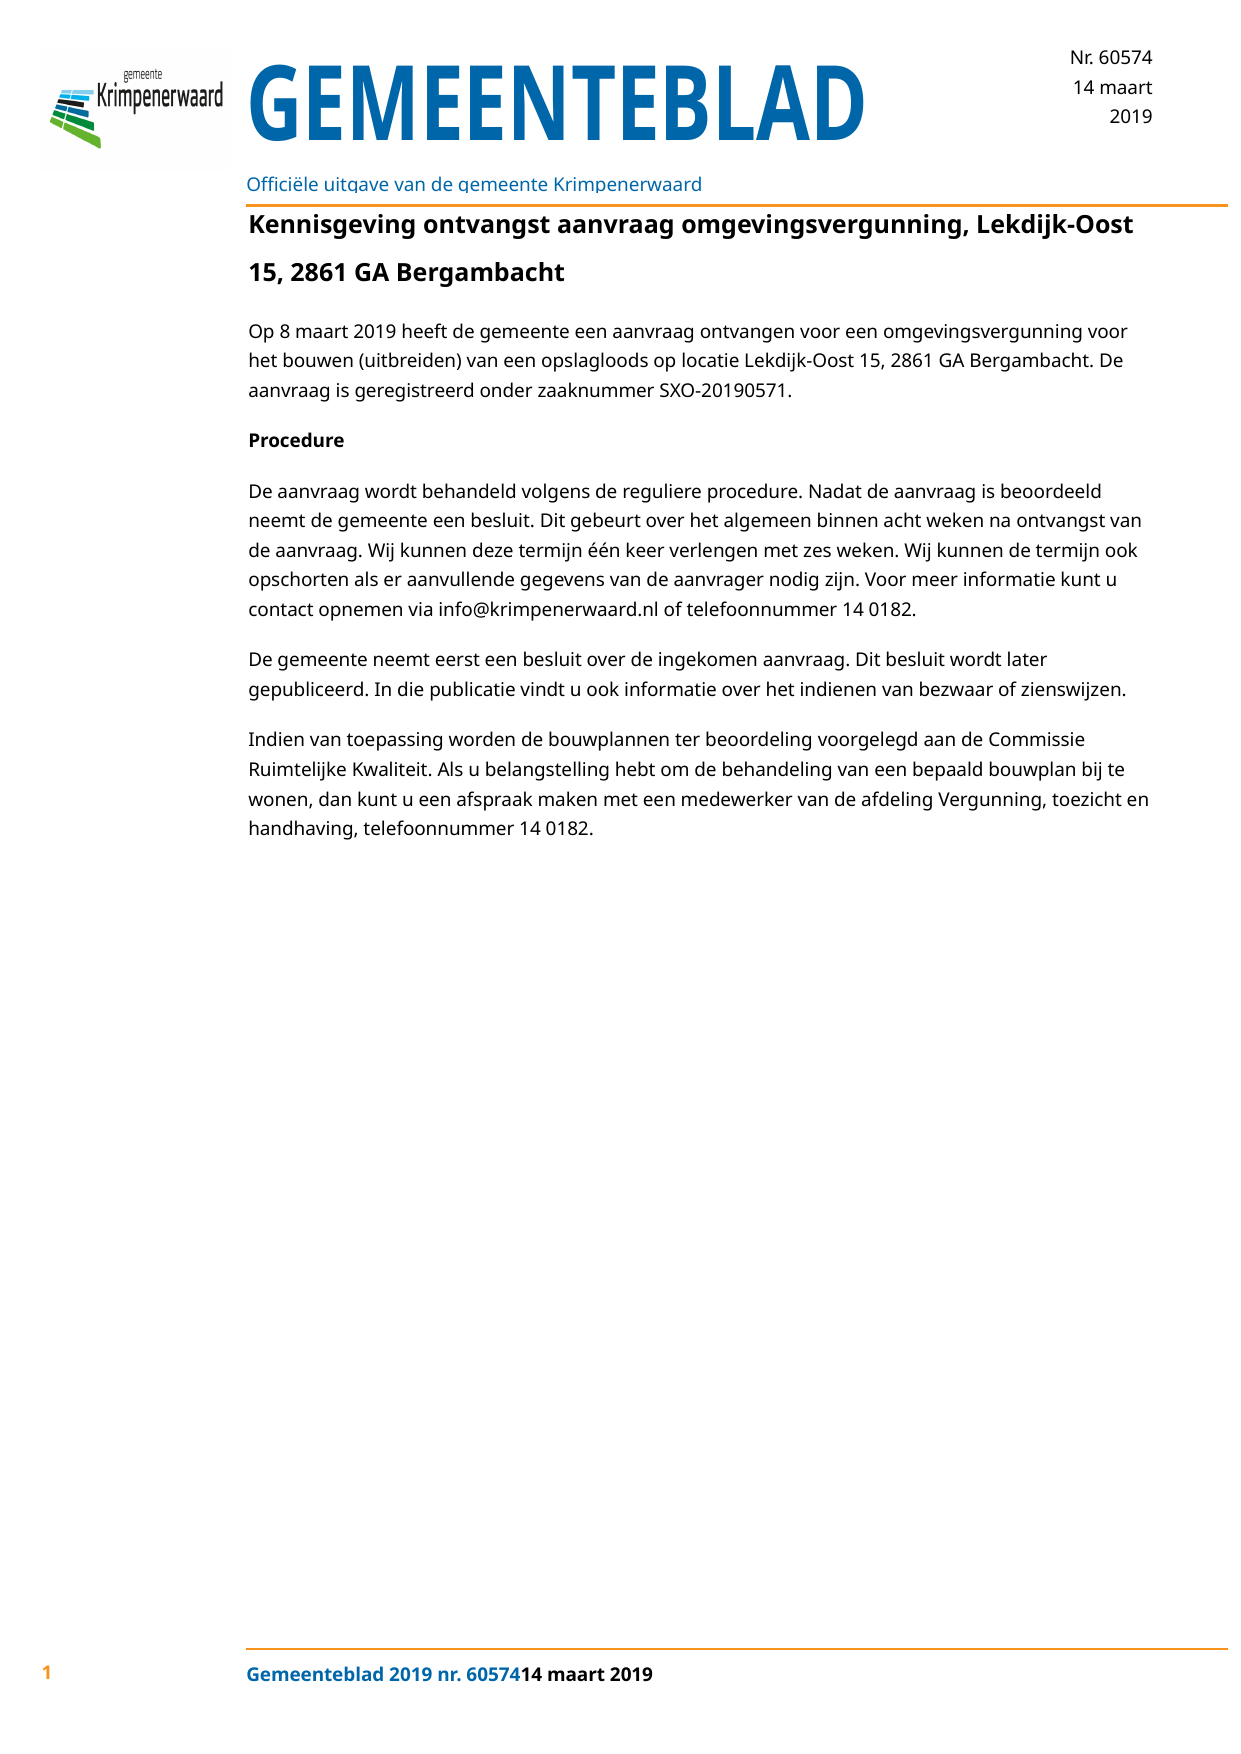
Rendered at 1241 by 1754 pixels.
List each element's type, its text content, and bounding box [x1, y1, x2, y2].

text De aanvraag wordt behandeld volgens de reguliere procedure. Nadat de aanvraag is beoordeeld neemt de gemeente een besluit. Dit gebeurt over het algemeen binnen acht weken na ontvangst van de aanvraag. Wij kunnen deze termijn één keer verlengen met zes weken. Wij kunnen de termijn ook opschorten als er aanvullende gegevens van de aanvrager nodig zijn. Voor meer informatie kunt u contact opnemen via info@krimpenerwaard.nl of telefoonnummer 14 0182. [248, 478, 1152, 622]
text Op 8 maart 2019 heeft de gemeente een aanvraag ontvangen voor een omgevingsvergunning voor het bouwen (uitbreiden) van een opslagloods op locatie Lekdijk-Oost 15, 2861 GA Bergambacht. De aanvraag is geregistreerd onder zaaknummer SXO-20190571. [248, 318, 1152, 403]
text Indien van toepassing worden de bouwplannen ter beoordeling voorgelegd aan de Commissie Ruimtelijke Kwaliteit. Als u belangstelling hebt om de behandeling van een bepaald bouwplan bij te wonen, dan kunt u een afspraak maken met een medewerker van de afdeling Vergunning, toezicht en handhaving, telefoonnummer 14 0182. [248, 727, 1152, 841]
text Kennisgeving ontvangst aanvraag omgevingsvergunning, Lekdijk-Oost 15, 2861 GA Bergambacht [248, 207, 1152, 288]
text Procedure [248, 427, 1152, 453]
text De gemeente neemt eerst een besluit over de ingekomen aanvraag. Dit besluit wordt later gepubliceerd. In die publicatie vindt u ook informatie over het indienen van bezwaar of zienswijzen. [248, 647, 1152, 702]
picture [41, 47, 231, 172]
